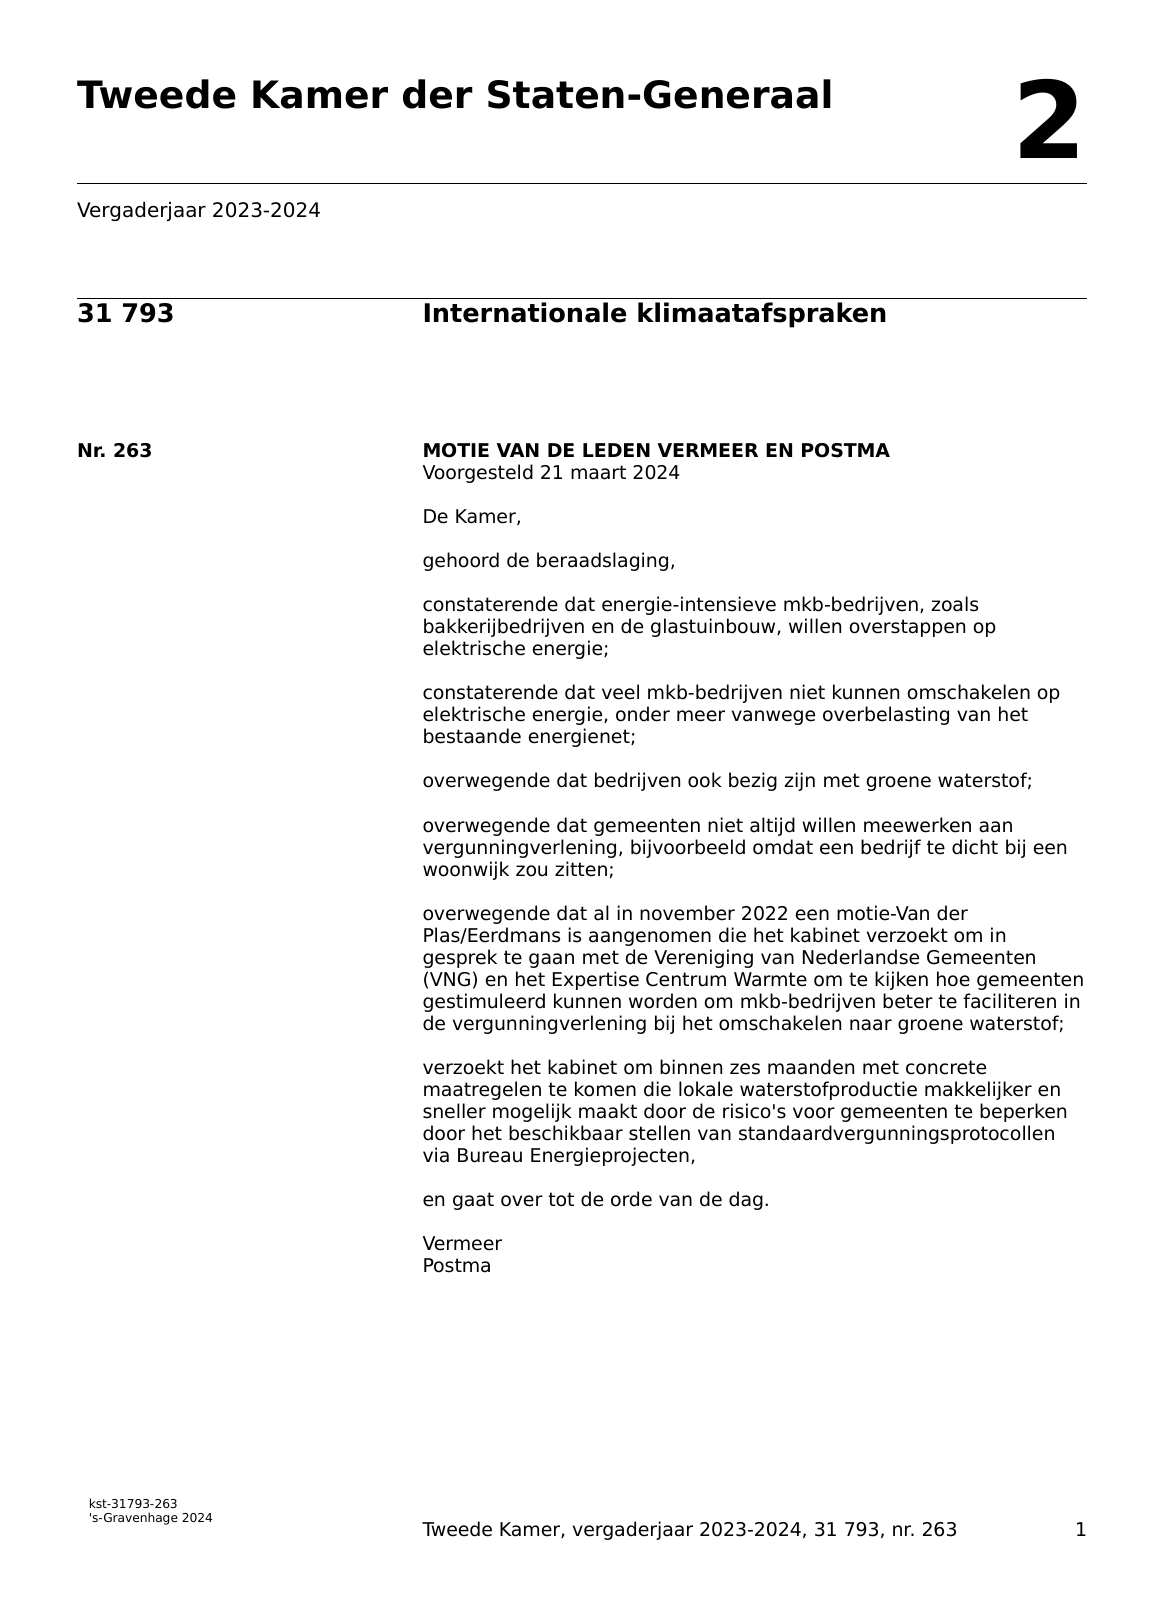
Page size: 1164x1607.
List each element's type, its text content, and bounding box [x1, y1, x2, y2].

table_header 2 [886, 59, 1087, 183]
text 's-Gravenhage 2024 [88, 1511, 323, 1525]
text Postma [422, 1255, 1087, 1277]
text overwegende dat gemeenten niet altijd willen meewerken aan vergunningverlening, bijvoorbeeld omdat een bedrijf te dicht bij een woonwijk zou zitten; [422, 814, 1087, 881]
subtitle 31 793 Internationale klimaatafspraken [77, 299, 1087, 329]
text constaterende dat veel mkb-bedrijven niet kunnen omschakelen op elektrische energie, onder meer vanwege overbelasting van het bestaande energienet; [422, 682, 1087, 748]
text constaterende dat energie-intensieve mkb-bedrijven, zoals bakkerijbedrijven en de glastuinbouw, willen overstappen op elektrische energie; [422, 594, 1087, 660]
text en gaat over tot de orde van de dag. [422, 1189, 1087, 1211]
text gehoord de beraadslaging, [422, 550, 1087, 572]
text overwegende dat al in november 2022 een motie-Van der Plas/Eerdmans is aangenomen die het kabinet verzoekt om in gesprek te gaan met de Vereniging van Nederlandse Gemeenten (VNG) en het Expertise Centrum Warmte om te kijken hoe gemeenten gestimuleerd kunnen worden om mkb-bedrijven beter te faciliteren in de vergunningverlening bij het omschakelen naar groene waterstof; [422, 903, 1087, 1034]
table_header Tweede Kamer der Staten-Generaal [77, 59, 886, 183]
text Vermeer [422, 1233, 1087, 1255]
text kst-31793-263 [88, 1497, 323, 1511]
subtitle Nr. 263 MOTIE VAN DE LEDEN VERMEER EN POSTMA [77, 440, 1087, 462]
text verzoekt het kabinet om binnen zes maanden met concrete maatregelen te komen die lokale waterstofproductie makkelijker en sneller mogelijk maakt door de risico's voor gemeenten te beperken door het beschikbaar stellen van standaardvergunningsprotocollen via Bureau Energieprojecten, [422, 1057, 1087, 1167]
text overwegende dat bedrijven ook bezig zijn met groene waterstof; [422, 770, 1087, 792]
table_cell Vergaderjaar 2023-2024 [77, 184, 1087, 298]
text De Kamer, [422, 506, 1087, 528]
text Voorgesteld 21 maart 2024 [422, 462, 1087, 484]
